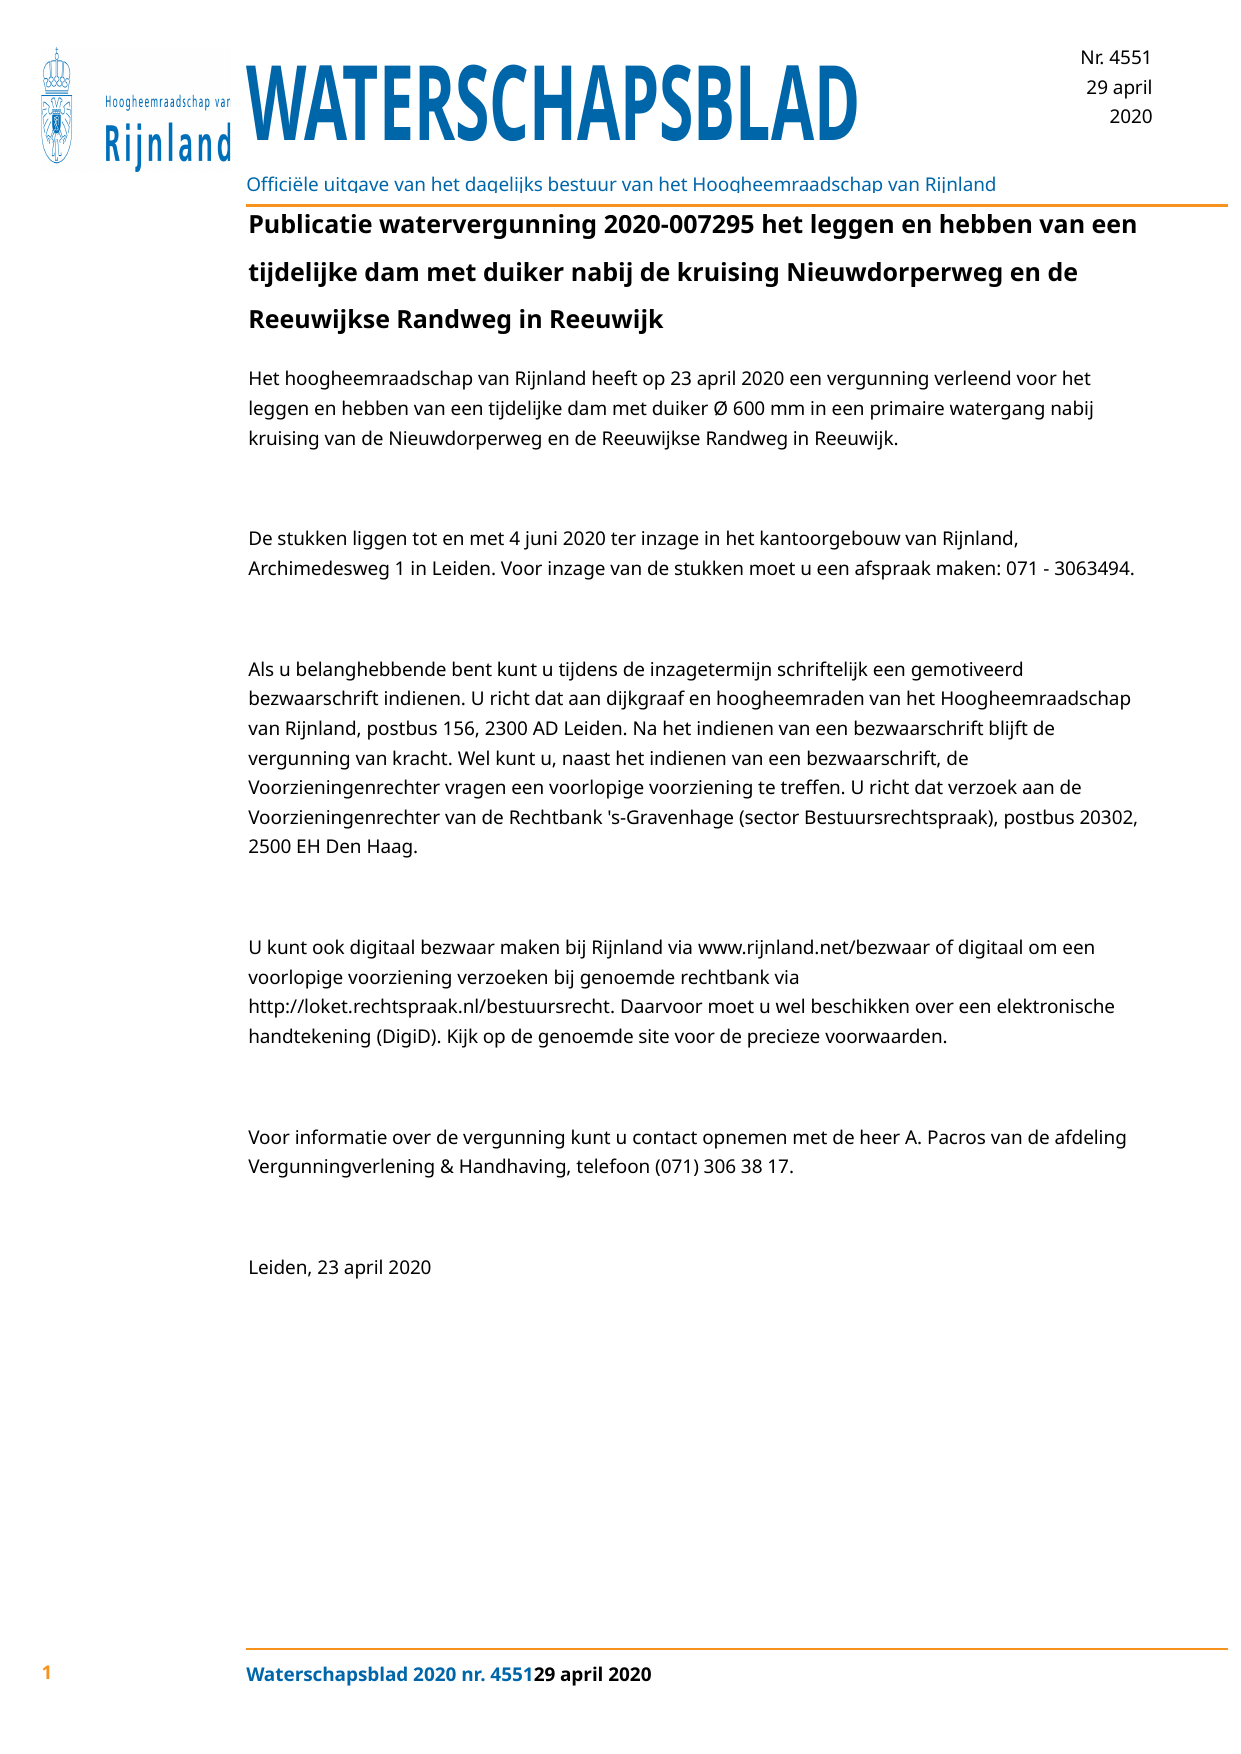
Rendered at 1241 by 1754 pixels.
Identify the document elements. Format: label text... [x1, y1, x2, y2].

text Leiden, 23 april 2020 [248, 1254, 1152, 1280]
text Publicatie watervergunning 2020-007295 het leggen en hebben van een tijdelijke dam met duiker nabij de kruising Nieuwdorperweg en de Reeuwijkse Randweg in Reeuwijk [248, 207, 1152, 336]
text Als u belanghebbende bent kunt u tijdens de inzagetermijn schriftelijk een gemotiveerd bezwaarschrift indienen. U richt dat aan dijkgraaf en hoogheemraden van het Hoogheemraadschap van Rijnland, postbus 156, 2300 AD Leiden. Na het indienen van een bezwaarschrift blijft de vergunning van kracht. Wel kunt u, naast het indienen van een bezwaarschrift, de Voorzieningenrechter vragen een voorlopige voorziening te treffen. U richt dat verzoek aan de Voorzieningenrechter van de Rechtbank 's-Gravenhage (sector Bestuursrechtspraak), postbus 20302, 2500 EH Den Haag. [248, 656, 1152, 859]
picture [41, 47, 231, 172]
text Voor informatie over de vergunning kunt u contact opnemen met de heer A. Pacros van de afdeling Vergunningverlening & Handhaving, telefoon (071) 306 38 17. [248, 1124, 1152, 1179]
text De stukken liggen tot en met 4 juni 2020 ter inzage in het kantoorgebouw van Rijnland, Archimedesweg 1 in Leiden. Voor inzage van de stukken moet u een afspraak maken: 071 - 3063494. [248, 526, 1152, 581]
text Het hoogheemraadschap van Rijnland heeft op 23 april 2020 een vergunning verleend voor het leggen en hebben van een tijdelijke dam met duiker Ø 600 mm in een primaire watergang nabij kruising van de Nieuwdorperweg en de Reeuwijkse Randweg in Reeuwijk. [248, 366, 1152, 450]
text U kunt ook digitaal bezwaar maken bij Rijnland via www.rijnland.net/bezwaar of digitaal om een voorlopige voorziening verzoeken bij genoemde rechtbank via http://loket.rechtspraak.nl/bestuursrecht. Daarvoor moet u wel beschikken over een elektronische handtekening (DigiD). Kijk op de genoemde site voor de precieze voorwaarden. [248, 934, 1152, 1049]
